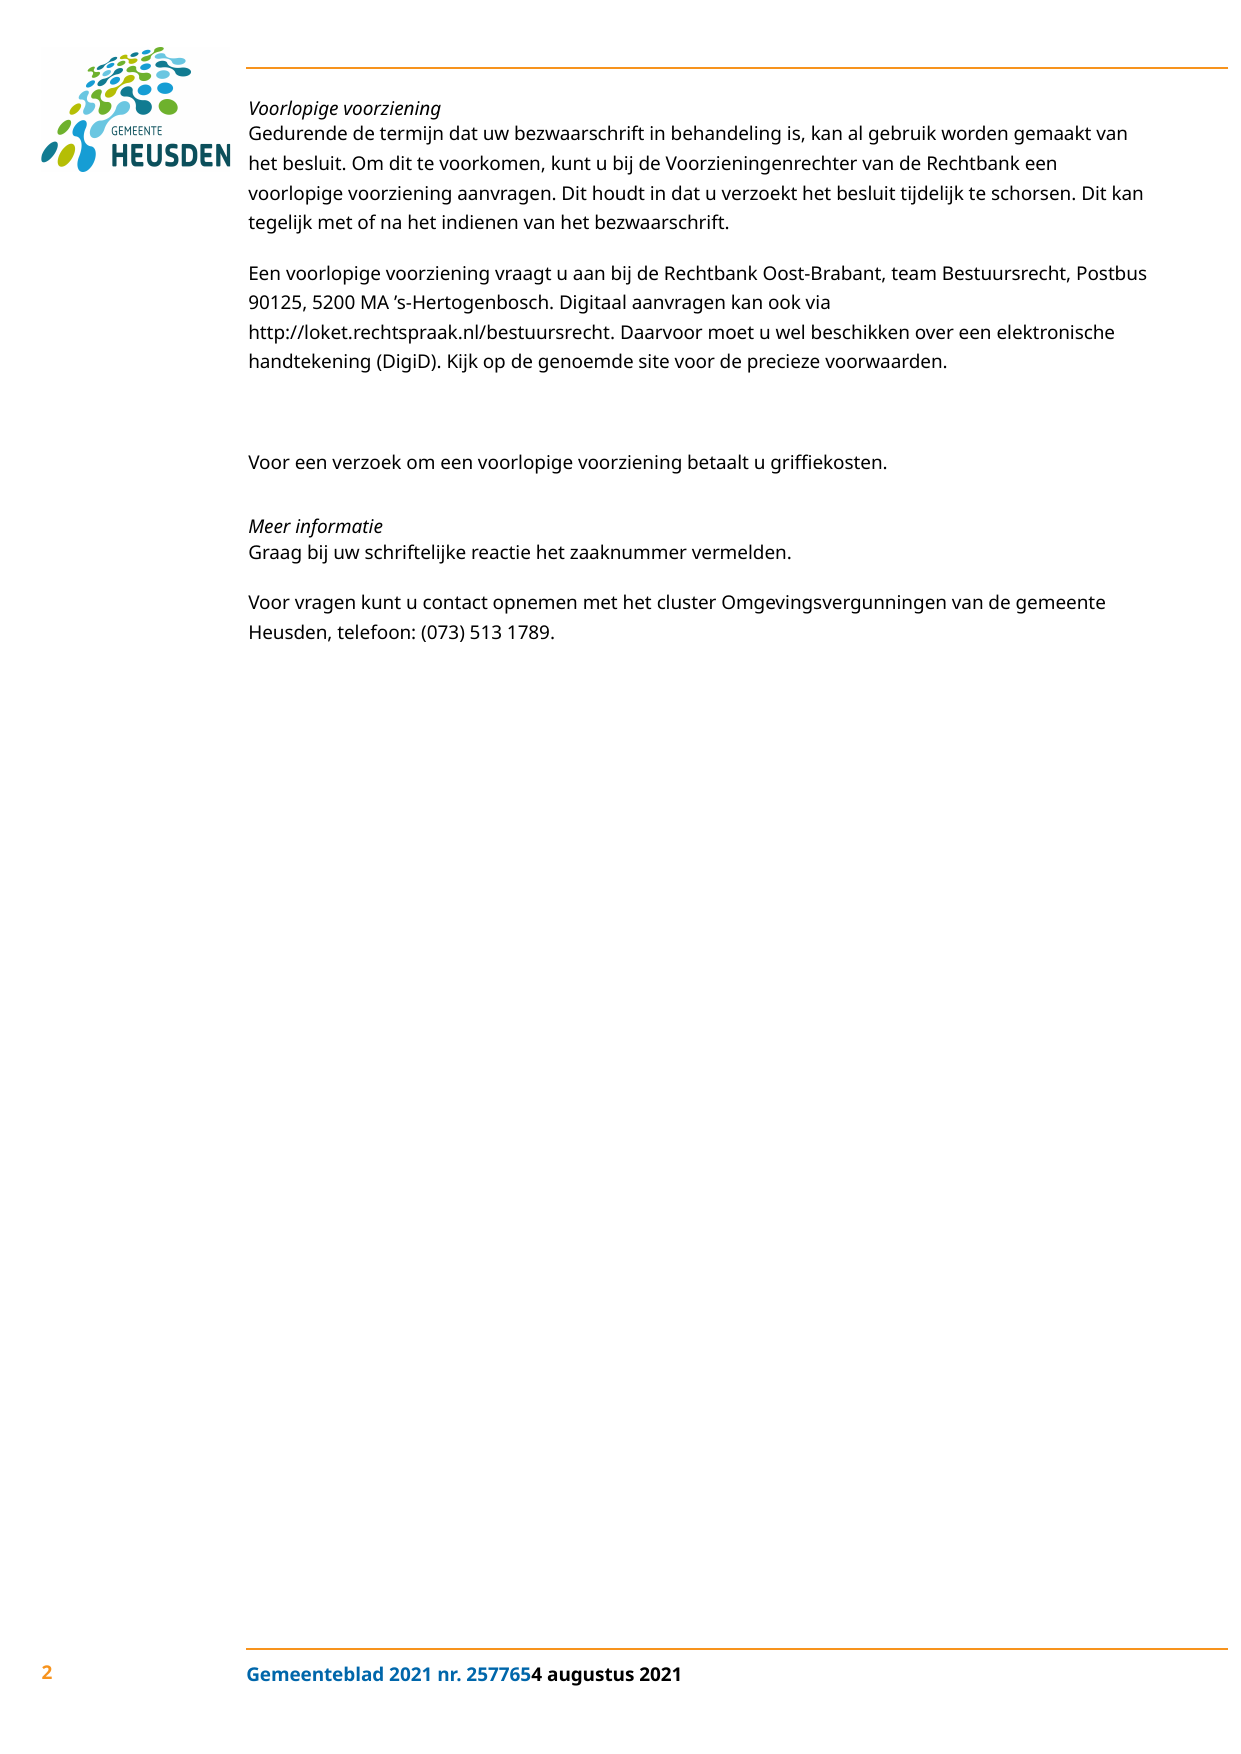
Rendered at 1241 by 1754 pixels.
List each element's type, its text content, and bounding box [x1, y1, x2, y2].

text Voor een verzoek om een voorlopige voorziening betaalt u griffiekosten. [248, 449, 1152, 475]
text Gedurende de termijn dat uw bezwaarschrift in behandeling is, kan al gebruik worden gemaakt van het besluit. Om dit te voorkomen, kunt u bij de Voorzieningenrechter van de Rechtbank een voorlopige voorziening aanvragen. Dit houdt in dat u verzoekt het besluit tijdelijk te schorsen. Dit kan tegelijk met of na het indienen van het bezwaarschrift. [248, 121, 1152, 235]
text Een voorlopige voorziening vraagt u aan bij de Rechtbank Oost-Brabant, team Bestuursrecht, Postbus 90125, 5200 MA ’s-Hertogenbosch. Digitaal aanvragen kan ook via http://loket.rechtspraak.nl/bestuursrecht. Daarvoor moet u wel beschikken over een elektronische handtekening (DigiD). Kijk op de genoemde site voor de precieze voorwaarden. [248, 260, 1152, 374]
picture [41, 47, 231, 172]
text Meer informatie [248, 513, 1152, 539]
text Voorlopige voorziening [248, 95, 1152, 121]
text Graag bij uw schriftelijke reactie het zaaknummer vermelden. [248, 539, 1152, 565]
text Voor vragen kunt u contact opnemen met het cluster Omgevingsvergunningen van de gemeente Heusden, telefoon: (073) 513 1789. [248, 589, 1152, 645]
